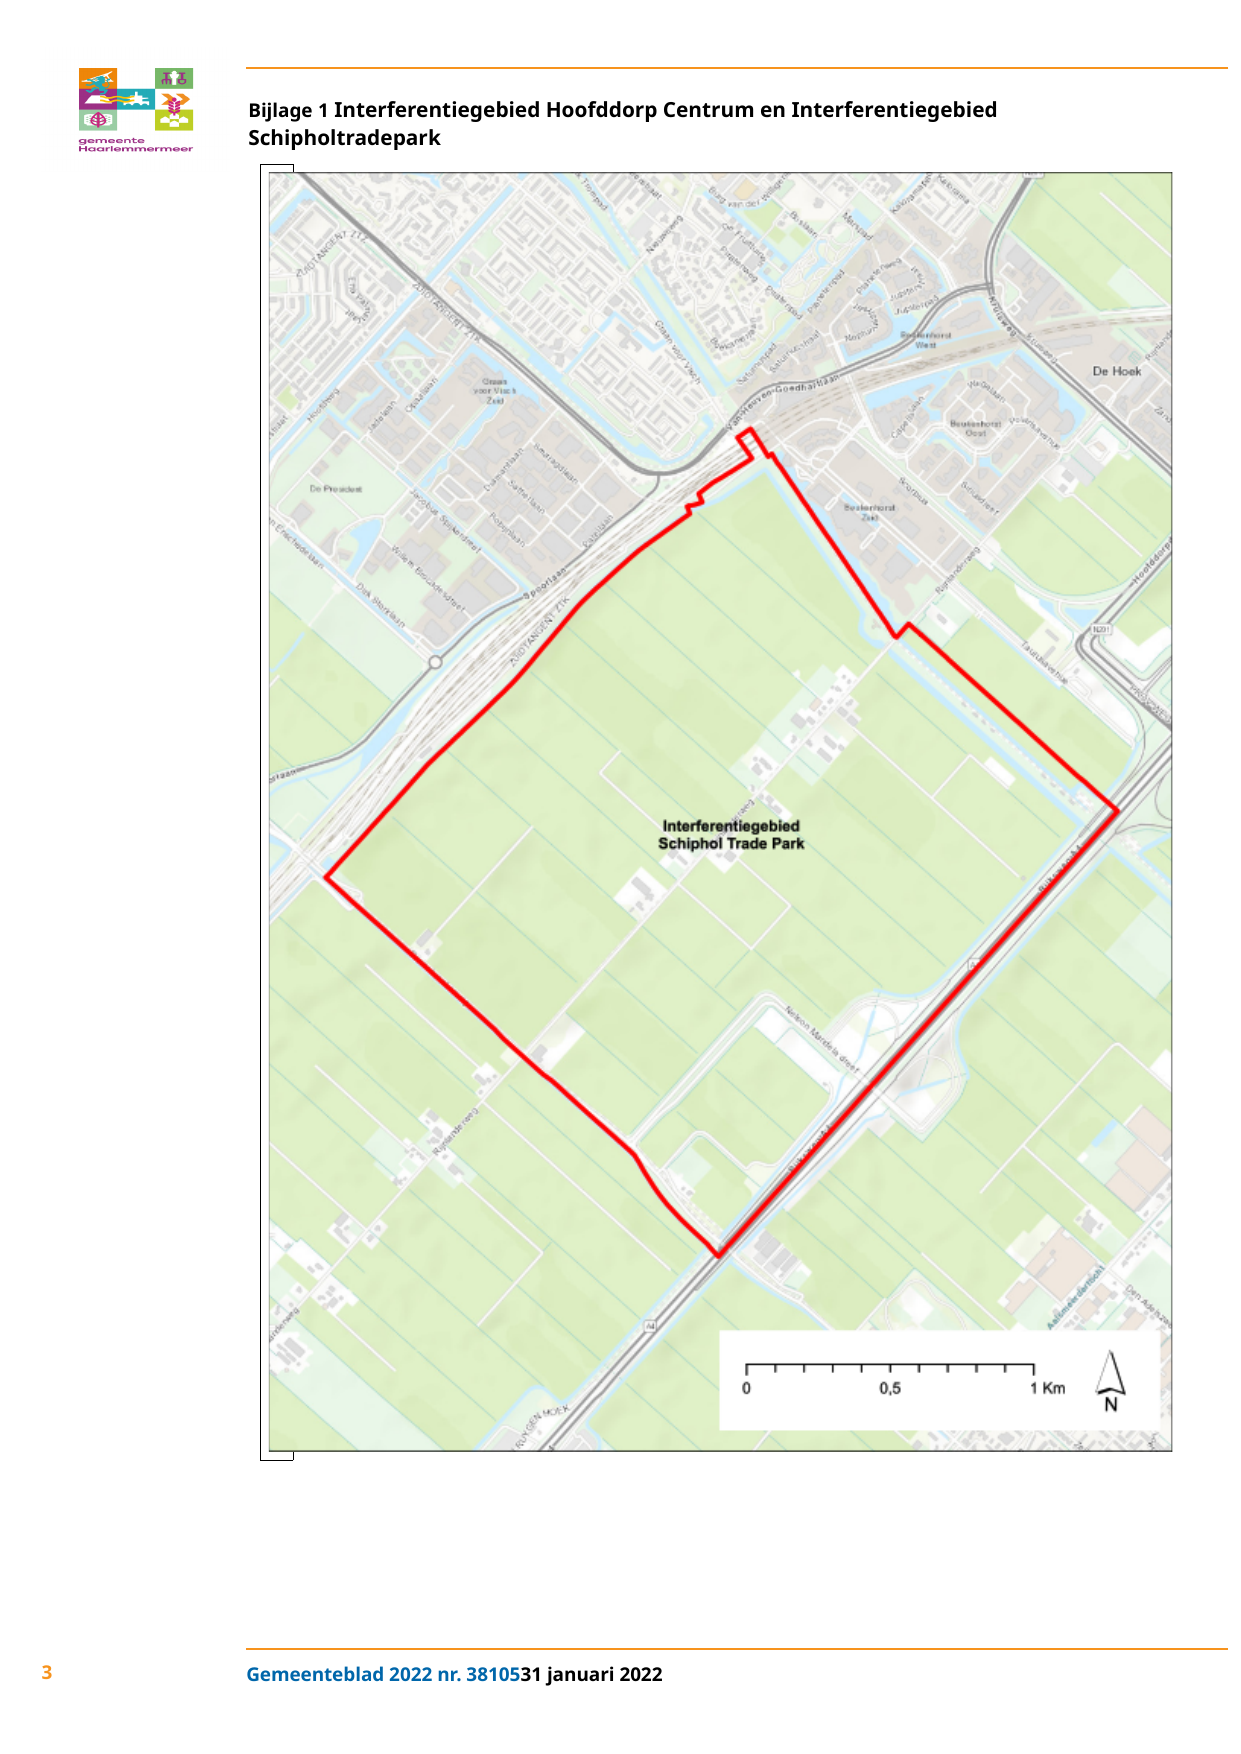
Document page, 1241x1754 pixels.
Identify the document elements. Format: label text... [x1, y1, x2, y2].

picture [41, 47, 231, 172]
picture [268, 172, 1173, 1452]
text Bijlage 1 Interferentiegebied Hoofddorp Centrum en Interferentiegebied Schipholtradepark [248, 95, 1152, 152]
